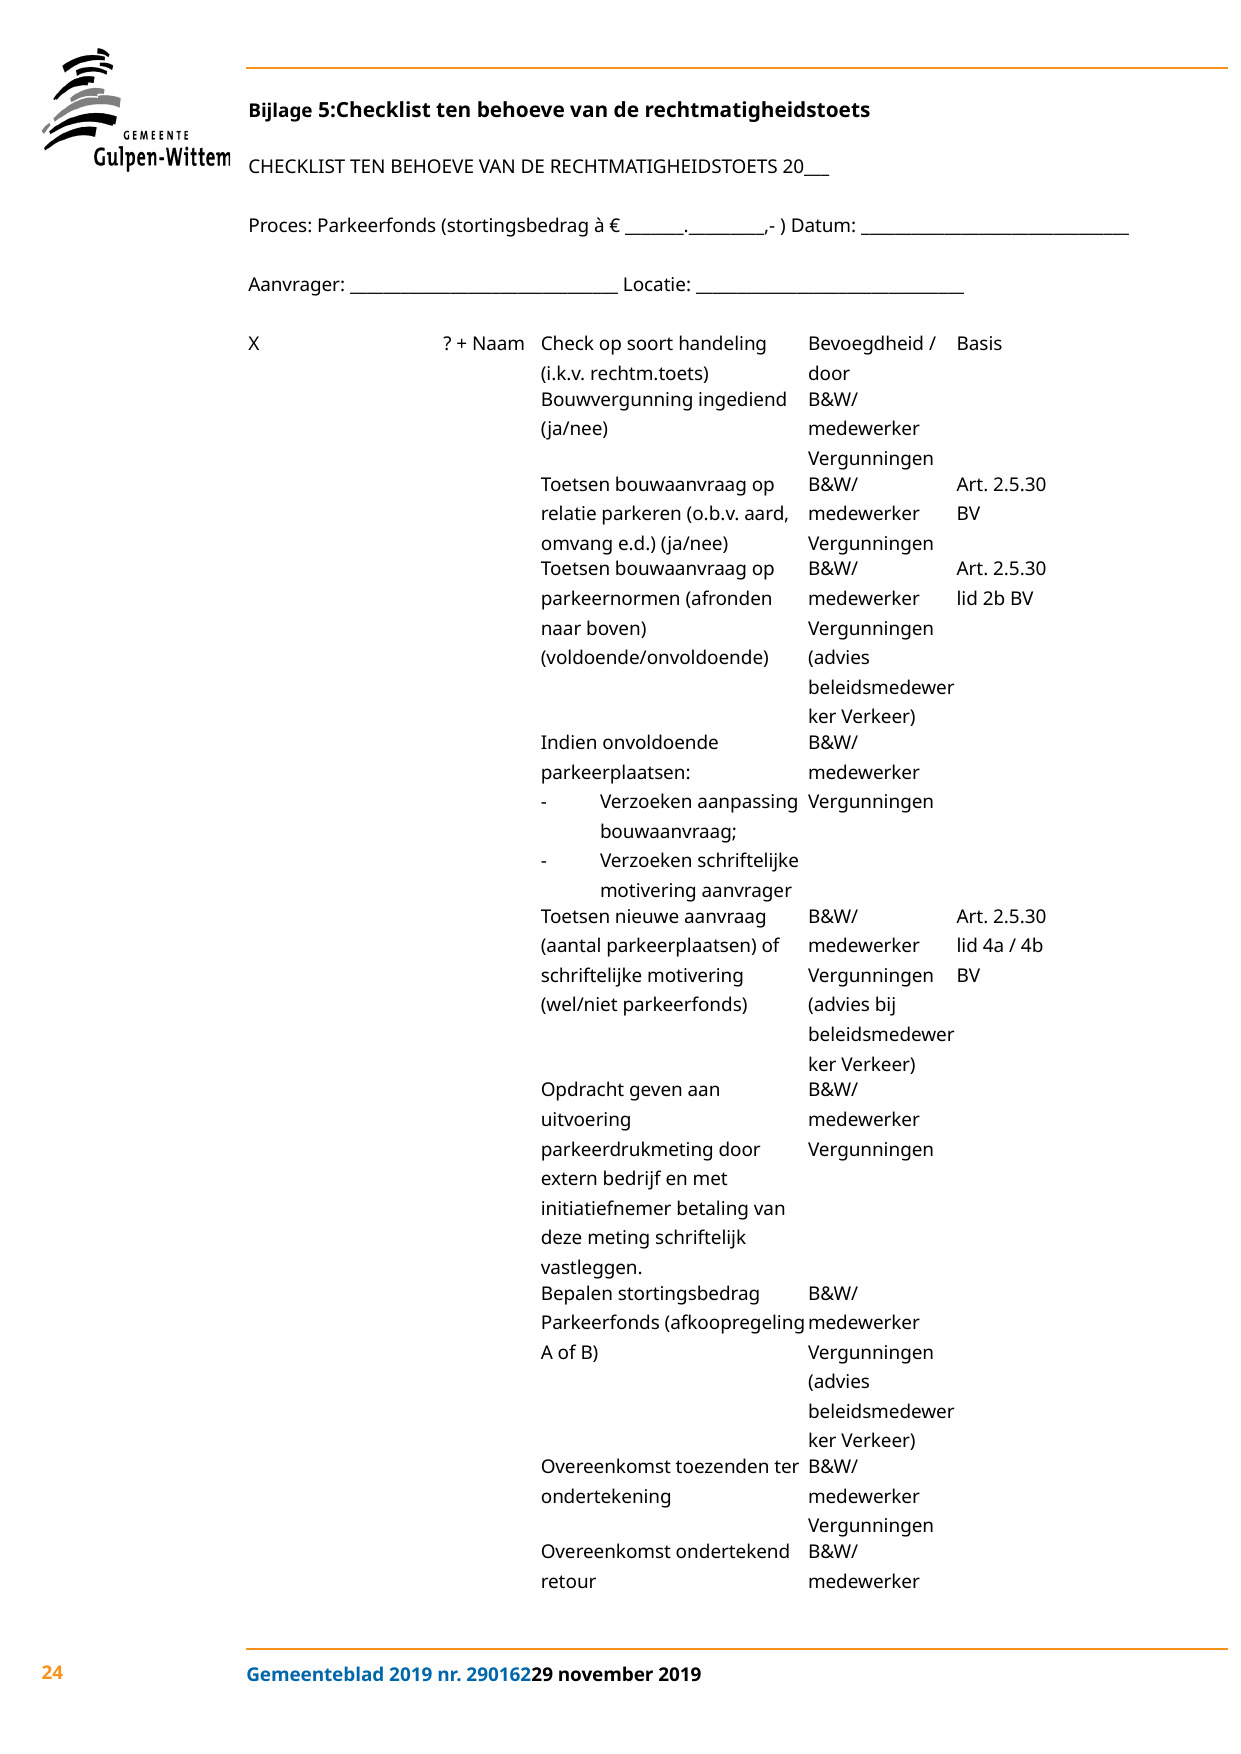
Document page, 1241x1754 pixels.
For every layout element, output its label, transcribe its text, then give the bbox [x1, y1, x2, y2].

table_cell [248, 903, 443, 1077]
table_cell [443, 1280, 541, 1453]
text CHECKLIST TEN BEHOEVE VAN DE RECHTMATIGHEIDSTOETS 20___ [248, 153, 1152, 179]
table_cell Art. 2.5.30 lid 4a / 4b BV [956, 903, 1054, 1077]
table_cell Toetsen bouwaanvraag op parkeernormen (afronden naar boven) (voldoende/onvoldoende) [541, 556, 808, 729]
table_cell Bouwvergunning ingediend (ja/nee) [541, 386, 808, 471]
text Bijlage 5:Checklist ten behoeve van de rechtmatigheidstoets [248, 95, 1152, 123]
table_header ? + Naam [443, 331, 541, 386]
table_cell B&W/medewerker Vergunningen (advies bij beleidsmedewerker Verkeer) [808, 903, 956, 1077]
table_cell [956, 1538, 1054, 1594]
table_cell B&W/medewerker Vergunningen [808, 1454, 956, 1538]
table_cell [248, 1280, 443, 1453]
table_cell Overeenkomst toezenden ter ondertekening [541, 1454, 808, 1538]
table_cell [956, 1077, 1054, 1280]
table_cell B&W/medewerker Vergunningen (advies beleidsmedewerker Verkeer) [808, 556, 956, 729]
table_cell Art. 2.5.30 lid 2b BV [956, 556, 1054, 729]
picture [41, 47, 231, 172]
table_cell Toetsen bouwaanvraag op relatie parkeren (o.b.v. aard, omvang e.d.) (ja/nee) [541, 471, 808, 556]
text Proces: Parkeerfonds (stortingsbedrag à € _______._________,- ) Datum: ________________________________ [248, 212, 1152, 238]
table_cell [956, 386, 1054, 471]
table_cell [443, 386, 541, 471]
table_header X [248, 331, 443, 386]
table_cell [443, 1077, 541, 1280]
table_cell B&W/medewerker Vergunningen [808, 471, 956, 556]
table_cell [443, 729, 541, 903]
table_cell B&W/medewerker Vergunningen (advies beleidsmedewerker Verkeer) [808, 1280, 956, 1453]
table_cell [248, 1077, 443, 1280]
table_cell [443, 1538, 541, 1594]
table_cell [248, 729, 443, 903]
table_cell [248, 1538, 443, 1594]
table_cell Opdracht geven aan uitvoering parkeerdrukmeting door extern bedrijf en met initiatiefnemer betaling van deze meting schriftelijk vastleggen. [541, 1077, 808, 1280]
table_cell [248, 386, 443, 471]
table_cell [443, 1454, 541, 1538]
table_header Basis [956, 331, 1054, 386]
table_cell Toetsen nieuwe aanvraag (aantal parkeerplaatsen) of schriftelijke motivering (wel/niet parkeerfonds) [541, 903, 808, 1077]
table_cell [248, 471, 443, 556]
table_cell Indien onvoldoende parkeerplaatsen: Verzoeken aanpassing bouwaanvraag; Verzoeken schriftelijke motivering aanvrager [541, 729, 808, 903]
table_cell [248, 1454, 443, 1538]
table_cell Overeenkomst ondertekend retour [541, 1538, 808, 1594]
table_cell Bepalen stortingsbedrag Parkeerfonds (afkoopregeling A of B) [541, 1280, 808, 1453]
text Aanvrager: ________________________________ Locatie: ________________________________ [248, 271, 1152, 297]
table_cell B&W/medewerker Vergunningen [808, 386, 956, 471]
table_cell [443, 903, 541, 1077]
table_cell [956, 1280, 1054, 1453]
table_cell [443, 556, 541, 729]
table_cell B&W/medewerker Vergunningen [808, 729, 956, 903]
table_cell B&W/medewerker [808, 1538, 956, 1594]
table_header Bevoegdheid / door [808, 331, 956, 386]
table_cell [443, 471, 541, 556]
table_cell [248, 556, 443, 729]
table_cell [956, 1454, 1054, 1538]
table_cell [956, 729, 1054, 903]
table_cell Art. 2.5.30 BV [956, 471, 1054, 556]
table_header Check op soort handeling (i.k.v. rechtm.toets) [541, 331, 808, 386]
table_cell B&W/medewerker Vergunningen [808, 1077, 956, 1280]
